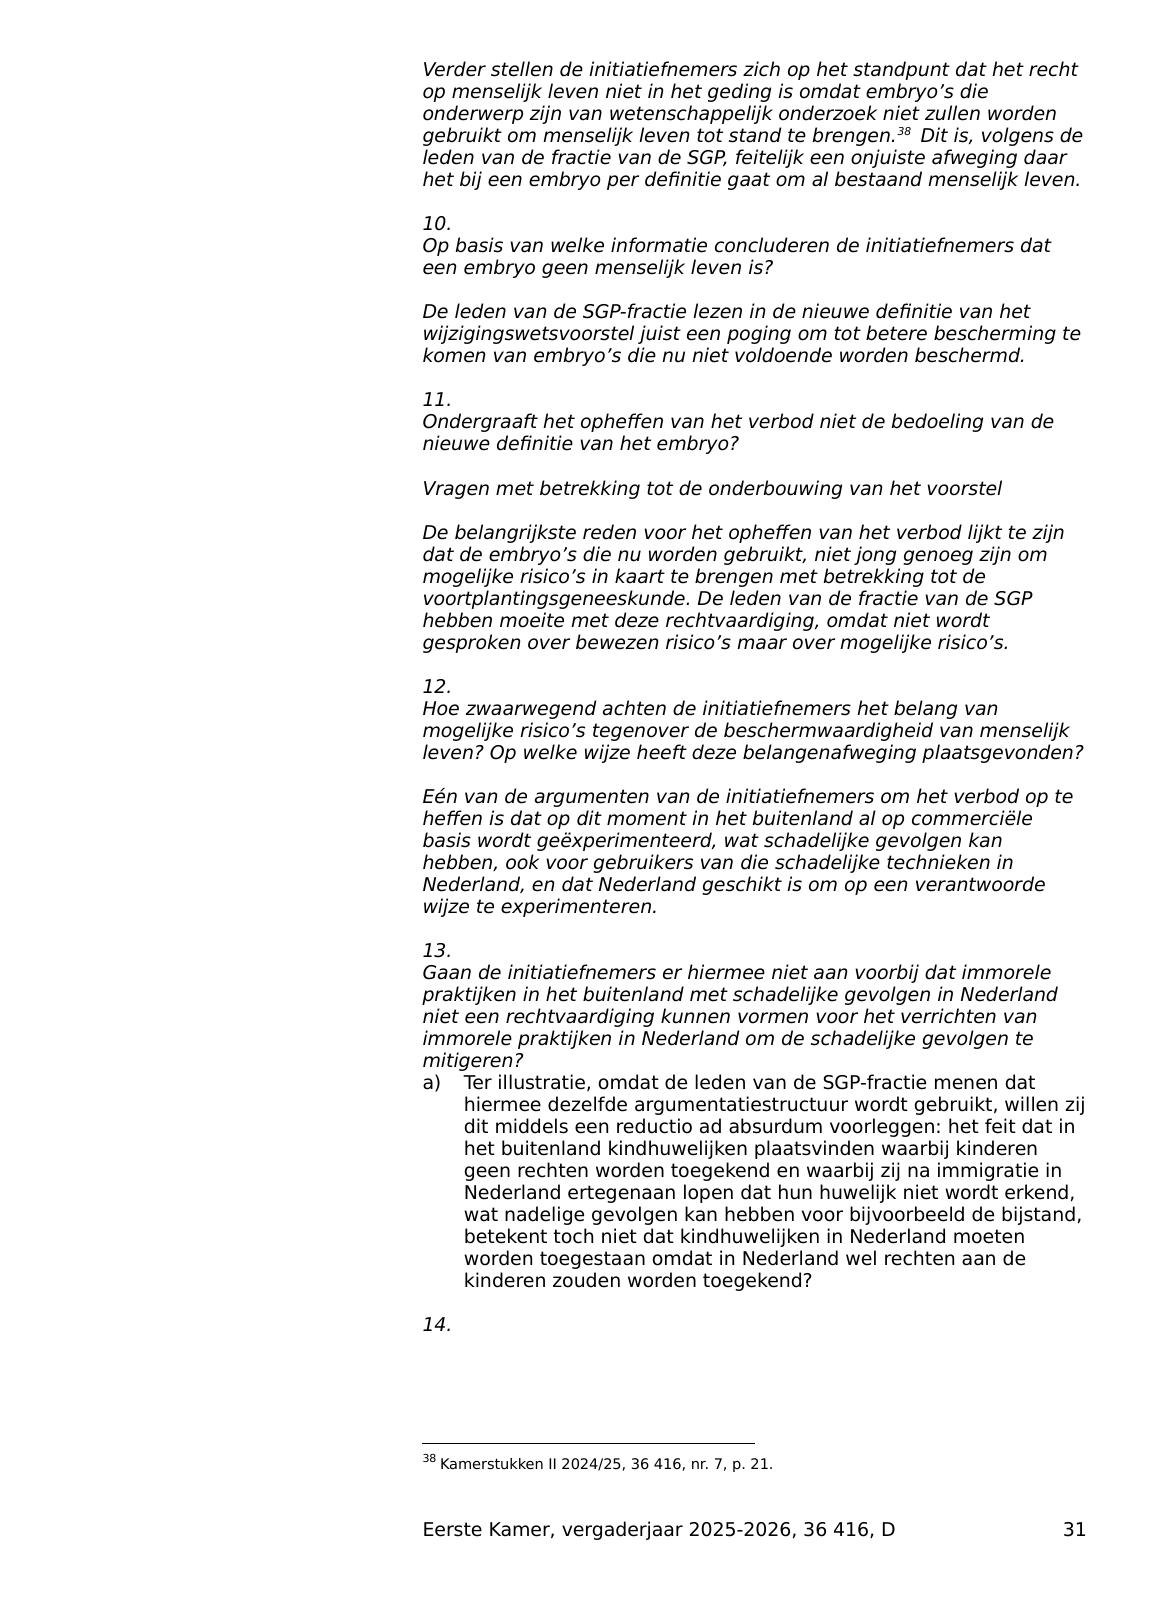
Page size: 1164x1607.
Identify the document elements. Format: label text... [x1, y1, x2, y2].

text 12. [422, 676, 1087, 698]
text Hoe zwaarwegend achten de initiatiefnemers het belang van mogelijke risico’s tegenover de beschermwaardigheid van menselijk leven? Op welke wijze heeft deze belangenafweging plaatsgevonden? [422, 698, 1087, 764]
text 10. [422, 213, 1087, 235]
text De belangrijkste reden voor het opheffen van het verbod lijkt te zijn dat de embryo’s die nu worden gebruikt, niet jong genoeg zijn om mogelijke risico’s in kaart te brengen met betrekking tot de voortplantingsgeneeskunde. De leden van de fractie van de SGP hebben moeite met deze rechtvaardiging, omdat niet wordt gesproken over bewezen risico’s maar over mogelijke risico’s. [422, 522, 1087, 653]
text 13. [422, 940, 1087, 962]
text Verder stellen de initiatiefnemers zich op het standpunt dat het recht op menselijk leven niet in het geding is omdat embryo’s die onderwerp zijn van wetenschappelijk onderzoek niet zullen worden gebruikt om menselijk leven tot stand te brengen. Dit is, volgens de leden van de fractie van de SGP, feitelijk een onjuiste afweging daar het bij een embryo per definitie gaat om al bestaand menselijk leven. [422, 59, 1087, 191]
text Kamerstukken II 2024/25, 36 416, nr. 7, p. 21. [422, 1452, 1087, 1474]
text Gaan de initiatiefnemers er hiermee niet aan voorbij dat immorele praktijken in het buitenland met schadelijke gevolgen in Nederland niet een rechtvaardiging kunnen vormen voor het verrichten van immorele praktijken in Nederland om de schadelijke gevolgen te mitigeren? [422, 962, 1087, 1072]
text 14. [422, 1314, 1087, 1336]
text Eén van de argumenten van de initiatiefnemers om het verbod op te heffen is dat op dit moment in het buitenland al op commerciële basis wordt geëxperimenteerd, wat schadelijke gevolgen kan hebben, ook voor gebruikers van die schadelijke technieken in Nederland, en dat Nederland geschikt is om op een verantwoorde wijze te experimenteren. [422, 786, 1087, 918]
text Ondergraaft het opheffen van het verbod niet de bedoeling van de nieuwe definitie van het embryo? [422, 411, 1087, 455]
text Op basis van welke informatie concluderen de initiatiefnemers dat een embryo geen menselijk leven is? [422, 235, 1087, 279]
subtitle Vragen met betrekking tot de onderbouwing van het voorstel [422, 477, 1087, 499]
text 11. [422, 389, 1087, 411]
text a) Ter illustratie, omdat de leden van de SGP-fractie menen dat hiermee dezelfde argumentatiestructuur wordt gebruikt, willen zij dit middels een reductio ad absurdum voorleggen: het feit dat in het buitenland kindhuwelijken plaatsvinden waarbij kinderen geen rechten worden toegekend en waarbij zij na immigratie in Nederland ertegenaan lopen dat hun huwelijk niet wordt erkend, wat nadelige gevolgen kan hebben voor bijvoorbeeld de bijstand, betekent toch niet dat kindhuwelijken in Nederland moeten worden toegestaan omdat in Nederland wel rechten aan de kinderen zouden worden toegekend? [422, 1072, 1087, 1292]
text De leden van de SGP-fractie lezen in de nieuwe definitie van het wijzigingswetsvoorstel juist een poging om tot betere bescherming te komen van embryo’s die nu niet voldoende worden beschermd. [422, 301, 1087, 367]
